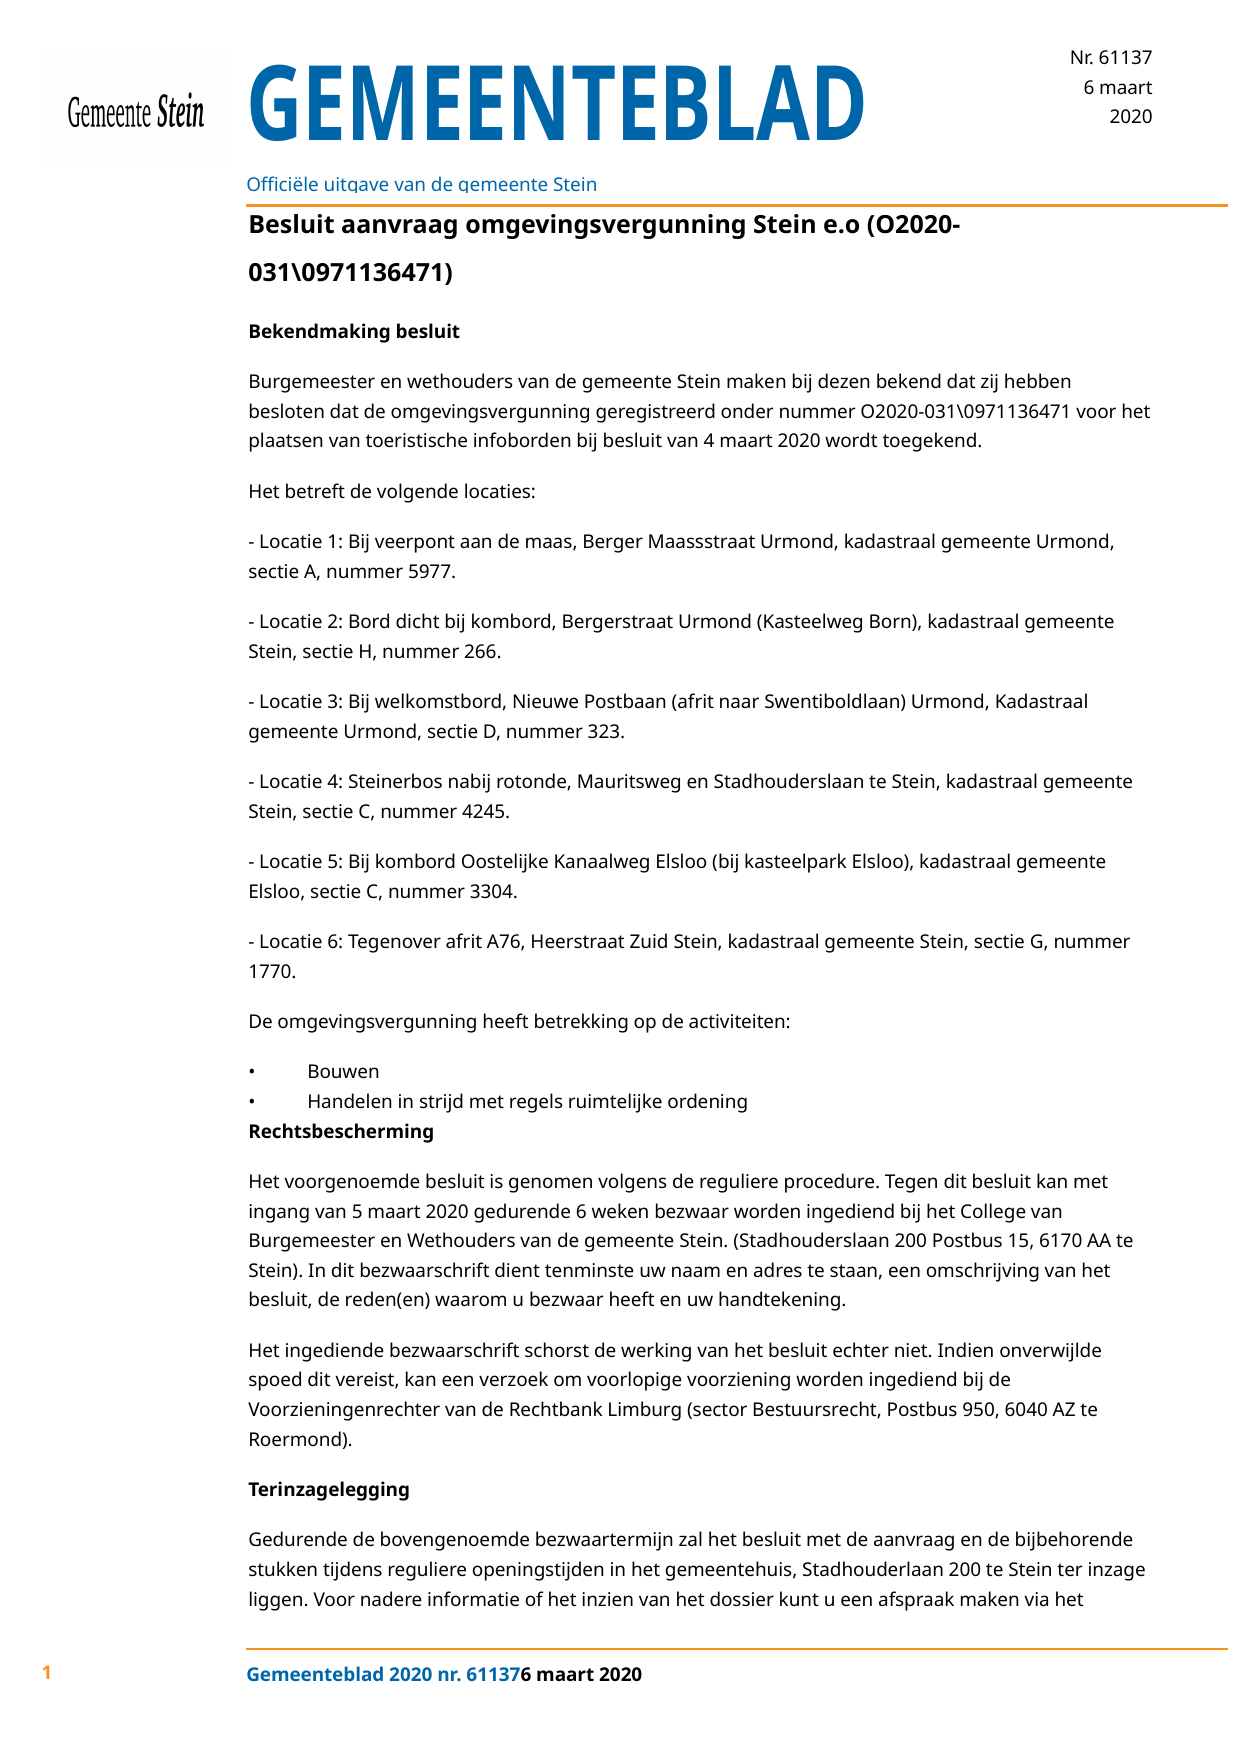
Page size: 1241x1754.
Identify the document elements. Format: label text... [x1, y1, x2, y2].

text - Locatie 6: Tegenover afrit A76, Heerstraat Zuid Stein, kadastraal gemeente Stein, sectie G, nummer 1770. [248, 928, 1152, 984]
picture [41, 47, 231, 172]
text Rechtsbescherming [248, 1118, 1152, 1144]
list Bouwen [248, 1059, 1152, 1084]
text - Locatie 4: Steinerbos nabij rotonde, Mauritsweg en Stadhouderslaan te Stein, kadastraal gemeente Stein, sectie C, nummer 4245. [248, 768, 1152, 824]
text Het betreft de volgende locaties: [248, 478, 1152, 504]
text Het voorgenoemde besluit is genomen volgens de reguliere procedure. Tegen dit besluit kan met ingang van 5 maart 2020 gedurende 6 weken bezwaar worden ingediend bij het College van Burgemeester en Wethouders van de gemeente Stein. (Stadhouderslaan 200 Postbus 15, 6170 AA te Stein). In dit bezwaarschrift dient tenminste uw naam en adres te staan, een omschrijving van het besluit, de reden(en) waarom u bezwaar heeft en uw handtekening. [248, 1168, 1152, 1312]
text Gedurende de bovengenoemde bezwaartermijn zal het besluit met de aanvraag en de bijbehorende stukken tijdens reguliere openingstijden in het gemeentehuis, Stadhouderlaan 200 te Stein ter inzage liggen. Voor nadere informatie of het inzien van het dossier kunt u een afspraak maken via het [248, 1527, 1152, 1612]
text - Locatie 3: Bij welkomstbord, Nieuwe Postbaan (afrit naar Swentiboldlaan) Urmond, Kadastraal gemeente Urmond, sectie D, nummer 323. [248, 688, 1152, 744]
text Besluit aanvraag omgevingsvergunning Stein e.o (O2020-031\0971136471) [248, 207, 1152, 288]
text Terinzagelegging [248, 1476, 1152, 1502]
text - Locatie 1: Bij veerpont aan de maas, Berger Maassstraat Urmond, kadastraal gemeente Urmond, sectie A, nummer 5977. [248, 528, 1152, 584]
text - Locatie 2: Bord dicht bij kombord, Bergerstraat Urmond (Kasteelweg Born), kadastraal gemeente Stein, sectie H, nummer 266. [248, 608, 1152, 664]
text Bekendmaking besluit [248, 318, 1152, 344]
text Het ingediende bezwaarschrift schorst de werking van het besluit echter niet. Indien onverwijlde spoed dit vereist, kan een verzoek om voorlopige voorziening worden ingediend bij de Voorzieningenrechter van de Rechtbank Limburg (sector Bestuursrecht, Postbus 950, 6040 AZ te Roermond). [248, 1337, 1152, 1452]
list Handelen in strijd met regels ruimtelijke ordening [248, 1088, 1152, 1114]
text - Locatie 5: Bij kombord Oostelijke Kanaalweg Elsloo (bij kasteelpark Elsloo), kadastraal gemeente Elsloo, sectie C, nummer 3304. [248, 848, 1152, 904]
text De omgevingsvergunning heeft betrekking op de activiteiten: [248, 1008, 1152, 1034]
text Burgemeester en wethouders van de gemeente Stein maken bij dezen bekend dat zij hebben besloten dat de omgevingsvergunning geregistreerd onder nummer O2020-031\0971136471 voor het plaatsen van toeristische infoborden bij besluit van 4 maart 2020 wordt toegekend. [248, 368, 1152, 453]
